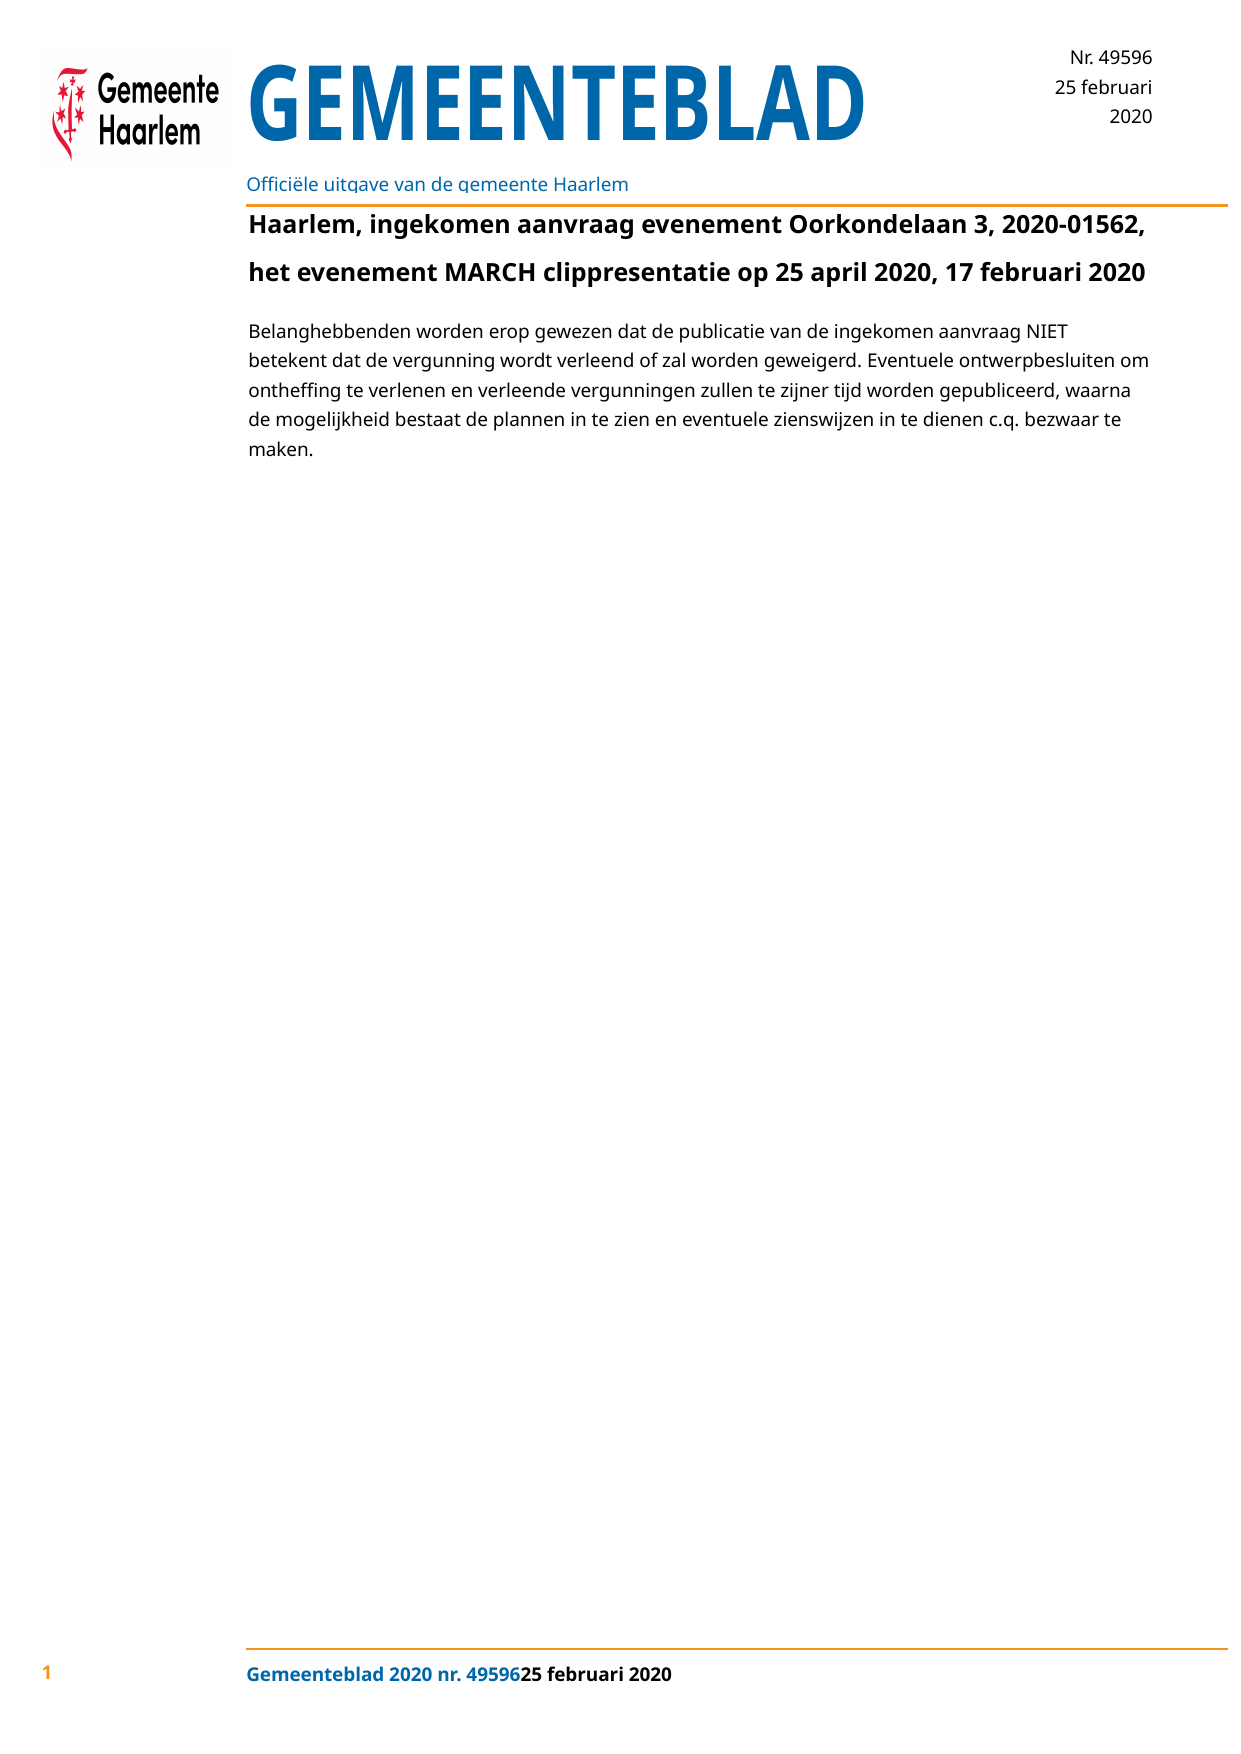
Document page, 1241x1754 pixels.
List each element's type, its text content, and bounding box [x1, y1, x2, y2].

text Belanghebbenden worden erop gewezen dat de publicatie van de ingekomen aanvraag NIET betekent dat de vergunning wordt verleend of zal worden geweigerd. Eventuele ontwerpbesluiten om ontheffing te verlenen en verleende vergunningen zullen te zijner tijd worden gepubliceerd, waarna de mogelijkheid bestaat de plannen in te zien en eventuele zienswijzen in te dienen c.q. bezwaar te maken. [248, 318, 1152, 462]
picture [41, 47, 231, 172]
text Haarlem, ingekomen aanvraag evenement Oorkondelaan 3, 2020-01562, het evenement MARCH clippresentatie op 25 april 2020, 17 februari 2020 [248, 207, 1152, 288]
